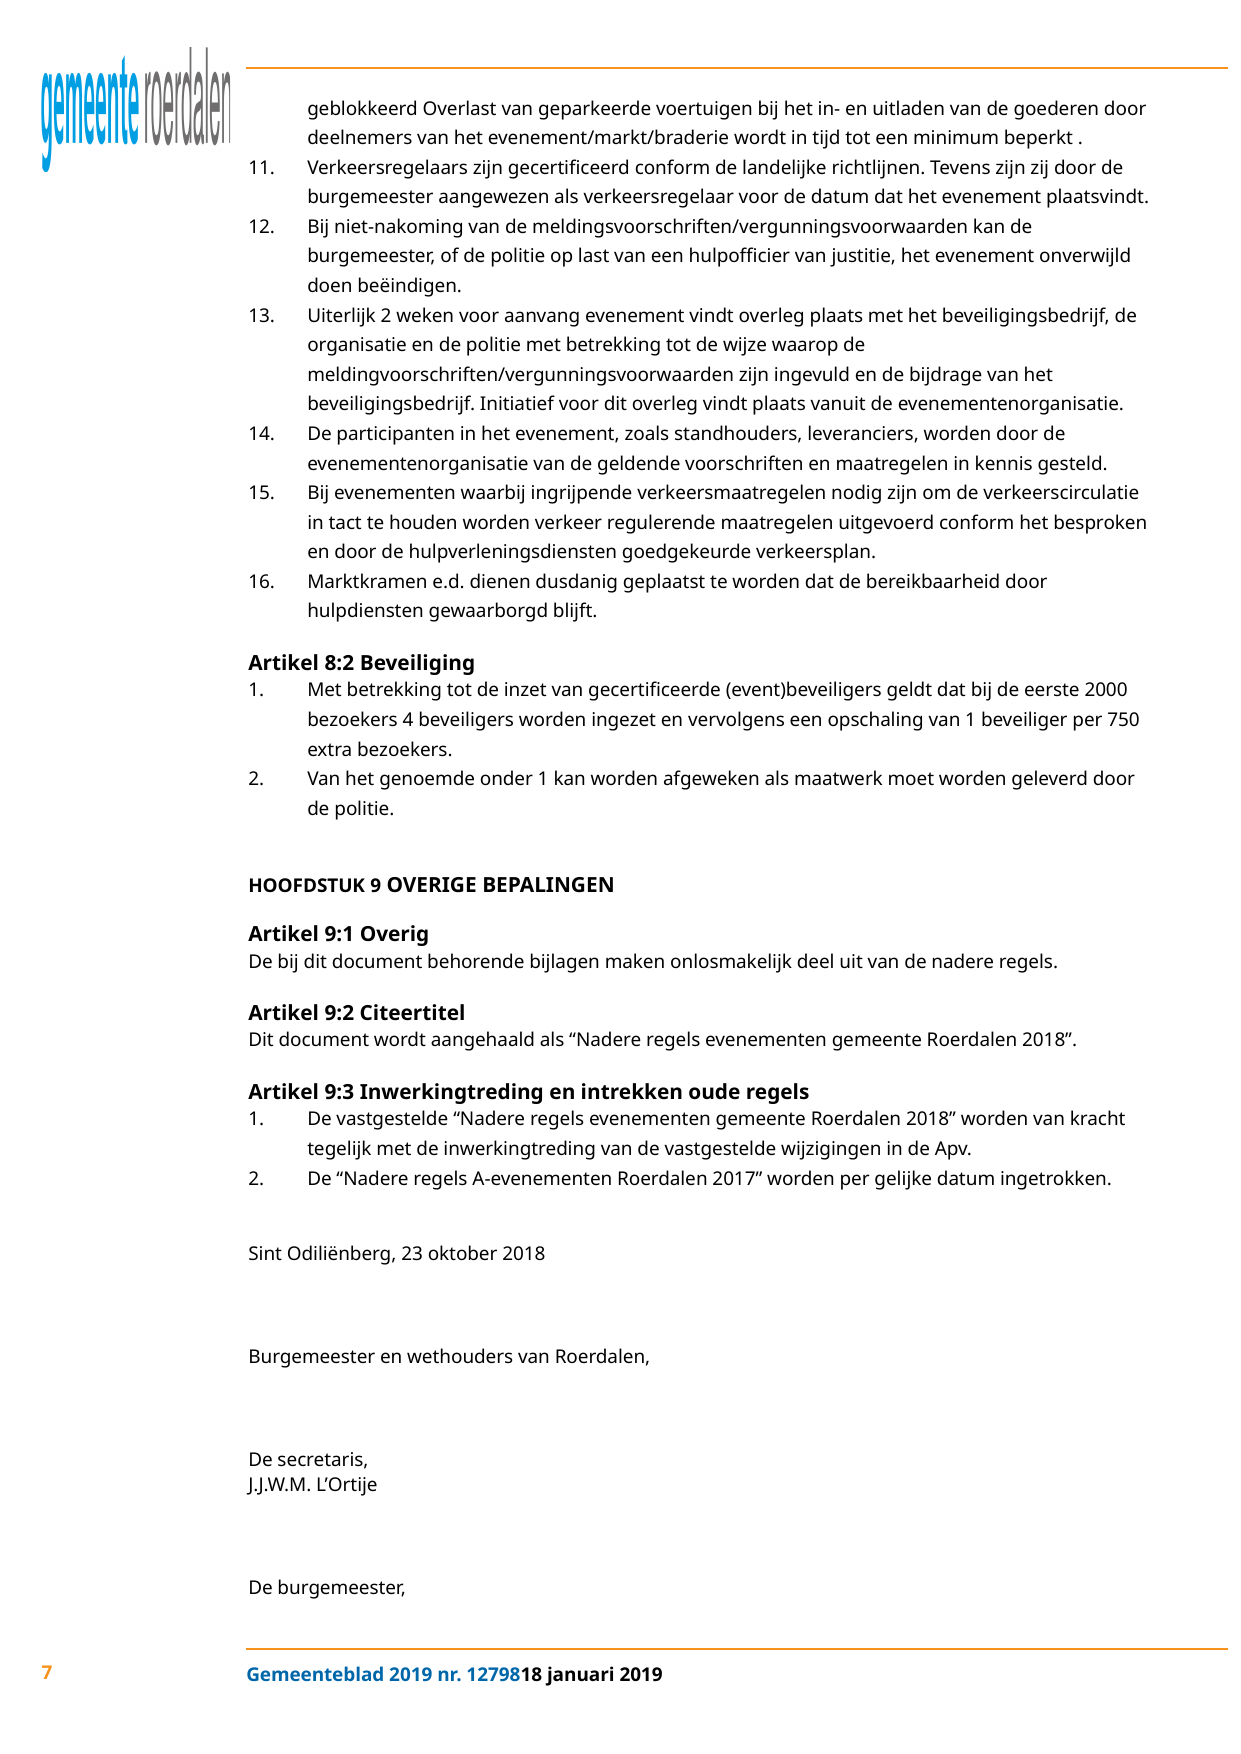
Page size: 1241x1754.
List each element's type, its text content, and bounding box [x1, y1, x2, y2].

text Artikel 9:2 Citeertitel [248, 998, 1152, 1027]
list De vastgestelde “Nadere regels evenementen gemeente Roerdalen 2018” worden van kracht tegelijk met de inwerkingtreding van de vastgestelde wijzigingen in de Apv. [248, 1106, 1152, 1161]
list geblokkeerd Overlast van geparkeerde voertuigen bij het in- en uitladen van de goederen door deelnemers van het evenement/markt/braderie wordt in tijd tot een minimum beperkt . [248, 95, 1152, 150]
text Dit document wordt aangehaald als “Nadere regels evenementen gemeente Roerdalen 2018”. [248, 1027, 1152, 1052]
list Bij niet-nakoming van de meldingsvoorschriften/vergunningsvoorwaarden kan de burgemeester, of de politie op last van een hulpofficier van justitie, het evenement onverwijld doen beëindigen. [248, 213, 1152, 298]
list De participanten in het evenement, zoals standhouders, leveranciers, worden door de evenementenorganisatie van de geldende voorschriften en maatregelen in kennis gesteld. [248, 420, 1152, 476]
list Met betrekking tot de inzet van gecertificeerde (event)beveiligers geldt dat bij de eerste 2000 bezoekers 4 beveiligers worden ingezet en vervolgens een opschaling van 1 beveiliger per 750 extra bezoekers. [248, 677, 1152, 761]
list De “Nadere regels A-evenementen Roerdalen 2017” worden per gelijke datum ingetrokken. [248, 1165, 1152, 1190]
text Artikel 9:3 Inwerkingtreding en intrekken oude regels [248, 1077, 1152, 1106]
list Van het genoemde onder 1 kan worden afgeweken als maatwerk moet worden geleverd door de politie. [248, 765, 1152, 821]
text Artikel 8:2 Beveiliging [248, 648, 1152, 677]
text De burgemeester, [248, 1574, 1152, 1600]
text Artikel 9:1 Overig [248, 919, 1152, 948]
text De secretaris, [248, 1446, 1152, 1471]
list Marktkramen e.d. dienen dusdanig geplaatst te worden dat de bereikbaarheid door hulpdiensten gewaarborgd blijft. [248, 568, 1152, 623]
text J.J.W.M. L’Ortije [248, 1471, 1152, 1497]
text Sint Odiliënberg, 23 oktober 2018 [248, 1240, 1152, 1266]
picture [41, 47, 231, 172]
text HOOFDSTUK 9 OVERIGE BEPALINGEN [248, 870, 1152, 898]
text Burgemeester en wethouders van Roerdalen, [248, 1343, 1152, 1368]
text De bij dit document behorende bijlagen maken onlosmakelijk deel uit van de nadere regels. [248, 948, 1152, 973]
list Bij evenementen waarbij ingrijpende verkeersmaatregelen nodig zijn om de verkeerscirculatie in tact te houden worden verkeer regulerende maatregelen uitgevoerd conform het besproken en door de hulpverleningsdiensten goedgekeurde verkeersplan. [248, 479, 1152, 564]
list Uiterlijk 2 weken voor aanvang evenement vindt overleg plaats met het beveiligingsbedrijf, de organisatie en de politie met betrekking tot de wijze waarop de meldingvoorschriften/vergunningsvoorwaarden zijn ingevuld en de bijdrage van het beveiligingsbedrijf. Initiatief voor dit overleg vindt plaats vanuit de evenementenorganisatie. [248, 302, 1152, 416]
picture [41, 134, 48, 172]
list Verkeersregelaars zijn gecertificeerd conform de landelijke richtlijnen. Tevens zijn zij door de burgemeester aangewezen als verkeersregelaar voor de datum dat het evenement plaatsvindt. [248, 154, 1152, 209]
